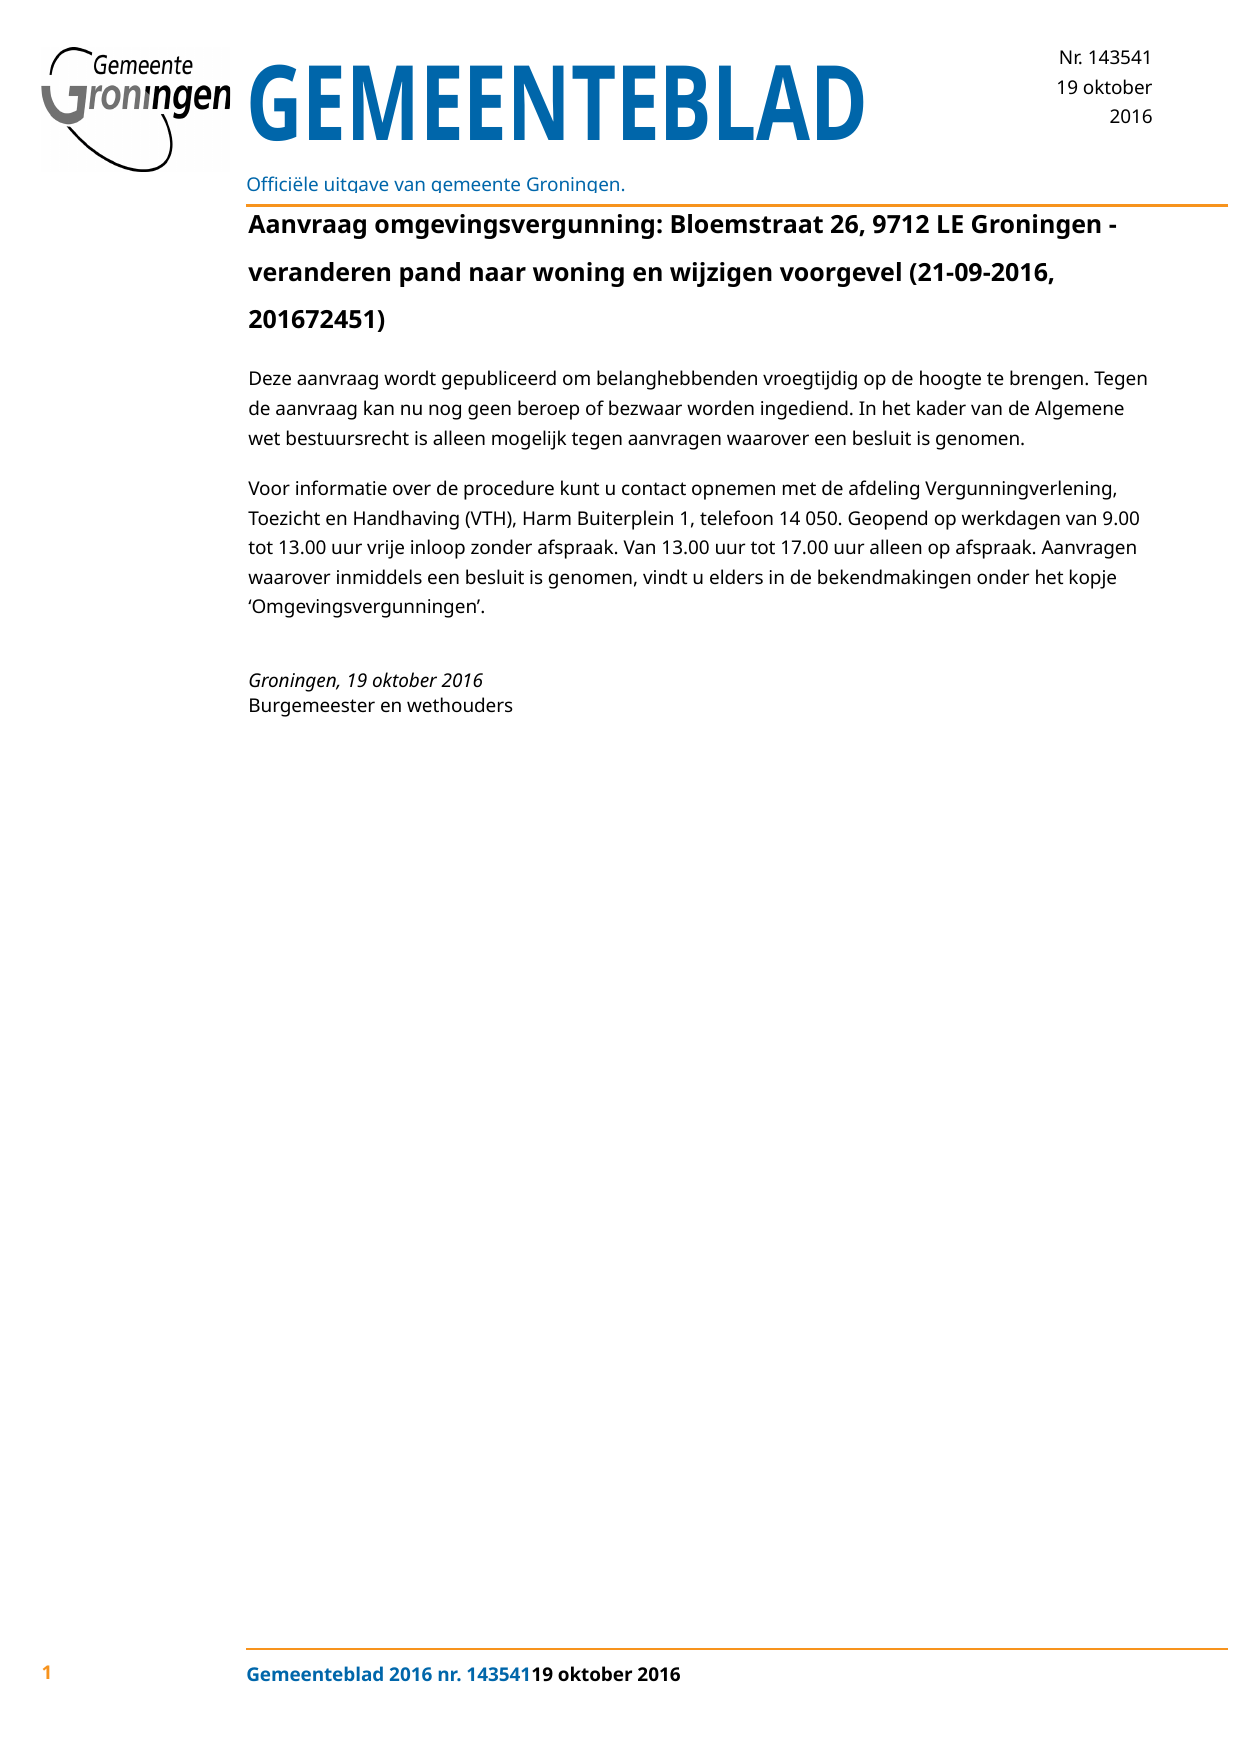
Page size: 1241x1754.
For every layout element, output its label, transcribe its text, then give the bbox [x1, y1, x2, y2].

text Aanvraag omgevingsvergunning: Bloemstraat 26, 9712 LE Groningen - veranderen pand naar woning en wijzigen voorgevel (21-09-2016, 201672451) [248, 207, 1152, 336]
picture [41, 47, 231, 172]
text Burgemeester en wethouders [248, 693, 1152, 718]
text Voor informatie over de procedure kunt u contact opnemen met de afdeling Vergunningverlening, Toezicht en Handhaving (VTH), Harm Buiterplein 1, telefoon 14 050. Geopend op werkdagen van 9.00 tot 13.00 uur vrije inloop zonder afspraak. Van 13.00 uur tot 17.00 uur alleen op afspraak. Aanvragen waarover inmiddels een besluit is genomen, vindt u elders in de bekendmakingen onder het kopje ‘Omgevingsvergunningen’. [248, 475, 1152, 619]
text Deze aanvraag wordt gepubliceerd om belanghebbenden vroegtijdig op de hoogte te brengen. Tegen de aanvraag kan nu nog geen beroep of bezwaar worden ingediend. In het kader van de Algemene wet bestuursrecht is alleen mogelijk tegen aanvragen waarover een besluit is genomen. [248, 366, 1152, 450]
text Groningen, 19 oktober 2016 [248, 667, 1152, 693]
